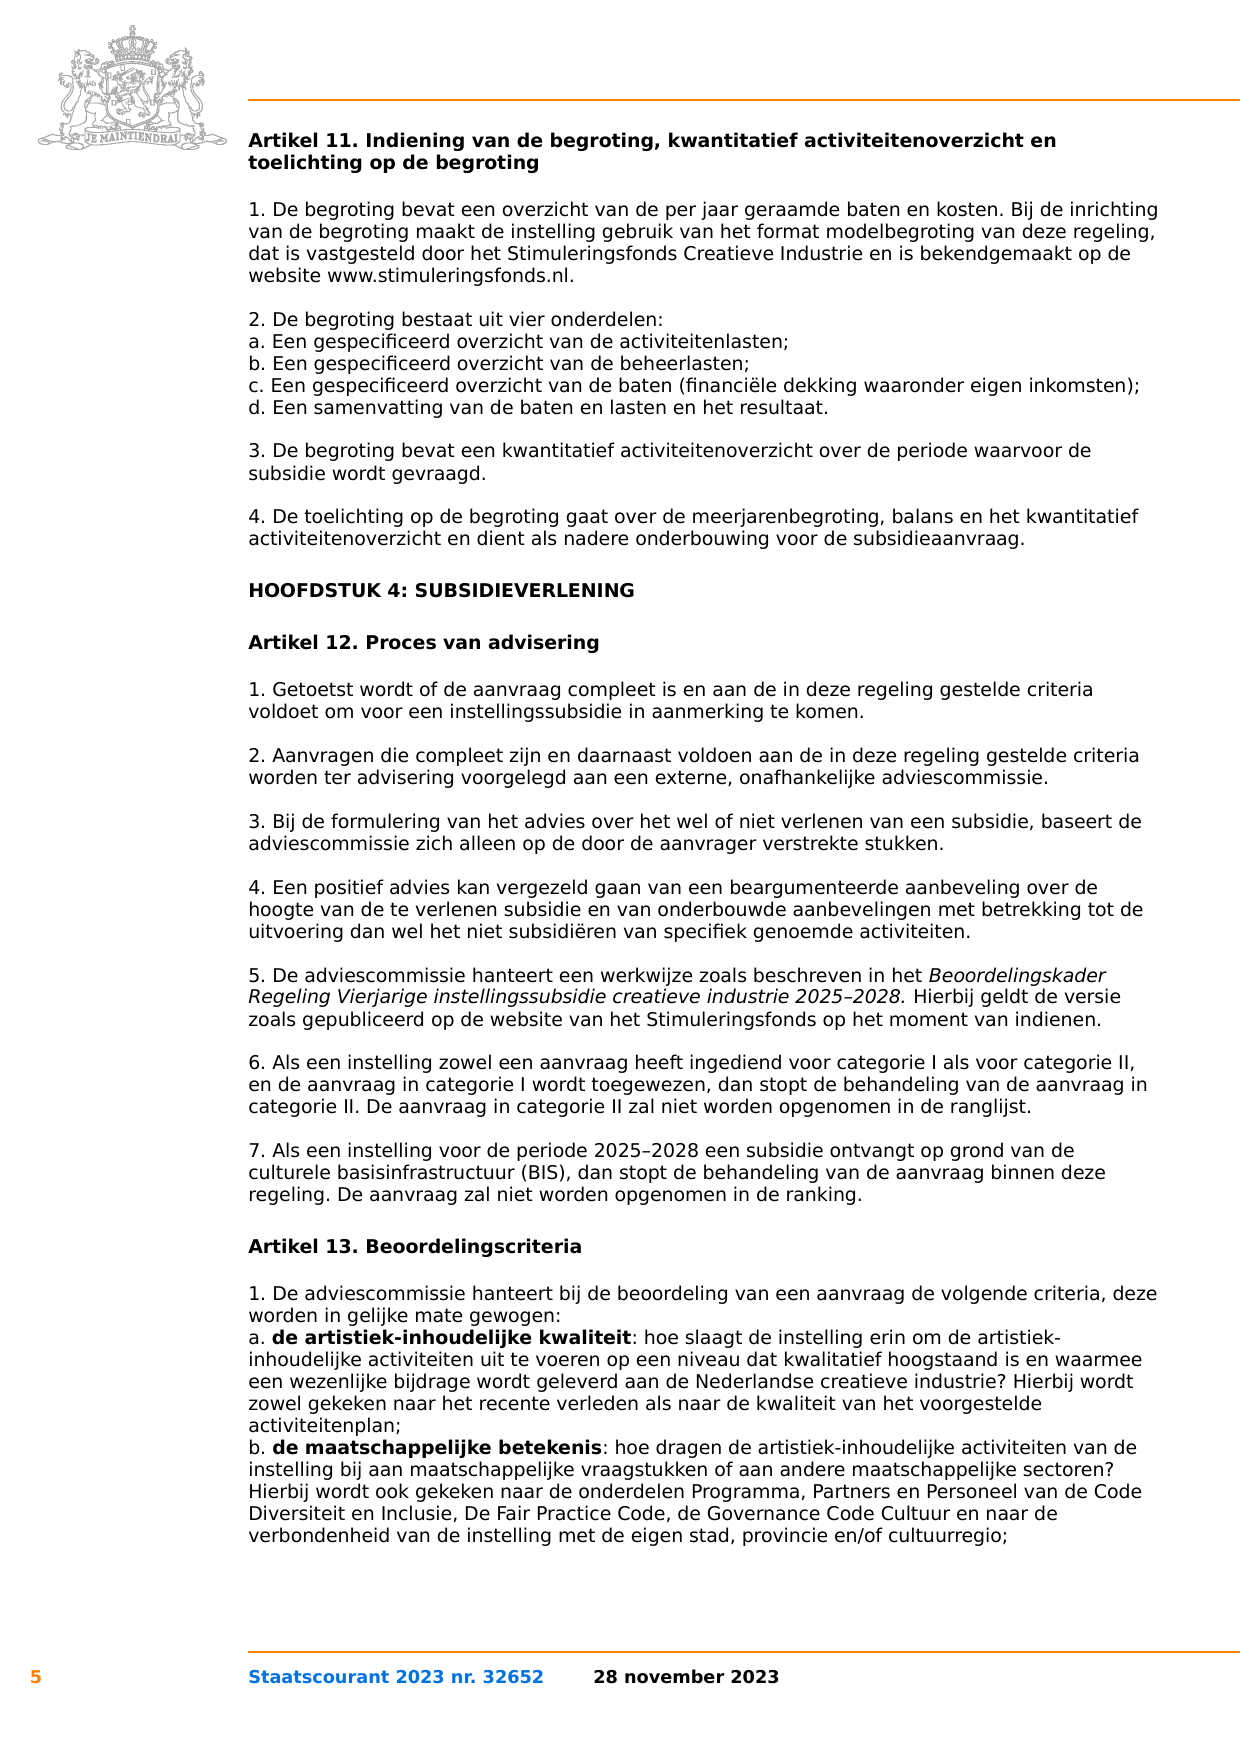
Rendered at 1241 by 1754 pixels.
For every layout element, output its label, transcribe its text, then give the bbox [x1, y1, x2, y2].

text 2. De begroting bestaat uit vier onderdelen: [248, 309, 1163, 331]
text 5. De adviescommissie hanteert een werkwijze zoals beschreven in het Beoordelingskader Regeling Vierjarige instellingssubsidie creatieve industrie 2025–2028. Hierbij geldt de versie zoals gepubliceerd op de website van het Stimuleringsfonds op het moment van indienen. [248, 964, 1163, 1030]
text a. Een gespecificeerd overzicht van de activiteitenlasten; [248, 331, 1163, 353]
text 1. De adviescommissie hanteert bij de beoordeling van een aanvraag de volgende criteria, deze worden in gelijke mate gewogen: [248, 1283, 1163, 1327]
picture [38, 25, 227, 150]
subtitle Artikel 11. Indiening van de begroting, kwantitatief activiteitenoverzicht en toelichting op de begroting [248, 130, 1163, 174]
text 3. Bij de formulering van het advies over het wel of niet verlenen van een subsidie, baseert de adviescommissie zich alleen op de door de aanvrager verstrekte stukken. [248, 811, 1163, 855]
text a. de artistiek-inhoudelijke kwaliteit: hoe slaagt de instelling erin om de artistiek-inhoudelijke activiteiten uit te voeren op een niveau dat kwalitatief hoogstaand is en waarmee een wezenlijke bijdrage wordt geleverd aan de Nederlandse creatieve industrie? Hierbij wordt zowel gekeken naar het recente verleden als naar de kwaliteit van het voorgestelde activiteitenplan; [248, 1327, 1163, 1437]
text 2. Aanvragen die compleet zijn en daarnaast voldoen aan de in deze regeling gestelde criteria worden ter advisering voorgelegd aan een externe, onafhankelijke adviescommissie. [248, 745, 1163, 789]
text 4. De toelichting op de begroting gaat over de meerjarenbegroting, balans en het kwantitatief activiteitenoverzicht en dient als nadere onderbouwing voor de subsidieaanvraag. [248, 506, 1163, 550]
text c. Een gespecificeerd overzicht van de baten (financiële dekking waaronder eigen inkomsten); [248, 374, 1163, 397]
text 6. Als een instelling zowel een aanvraag heeft ingediend voor categorie I als voor categorie II, en de aanvraag in categorie I wordt toegewezen, dan stopt de behandeling van de aanvraag in categorie II. De aanvraag in categorie II zal niet worden opgenomen in de ranglijst. [248, 1052, 1163, 1118]
text b. Een gespecificeerd overzicht van de beheerlasten; [248, 353, 1163, 374]
text b. de maatschappelijke betekenis: hoe dragen de artistiek-inhoudelijke activiteiten van de instelling bij aan maatschappelijke vraagstukken of aan andere maatschappelijke sectoren? Hierbij wordt ook gekeken naar de onderdelen Programma, Partners en Personeel van de Code Diversiteit en Inclusie, De Fair Practice Code, de Governance Code Cultuur en naar de verbondenheid van de instelling met de eigen stad, provincie en/of cultuurregio; [248, 1437, 1163, 1547]
subtitle Artikel 13. Beoordelingscriteria [248, 1236, 1163, 1258]
text 1. De begroting bevat een overzicht van de per jaar geraamde baten en kosten. Bij de inrichting van de begroting maakt de instelling gebruik van het format modelbegroting van deze regeling, dat is vastgesteld door het Stimuleringsfonds Creatieve Industrie en is bekendgemaakt op de website www.stimuleringsfonds.nl. [248, 199, 1163, 287]
text 7. Als een instelling voor de periode 2025–2028 een subsidie ontvangt op grond van de culturele basisinfrastructuur (BIS), dan stopt de behandeling van de aanvraag binnen deze regeling. De aanvraag zal niet worden opgenomen in de ranking. [248, 1140, 1163, 1206]
text 4. Een positief advies kan vergezeld gaan van een beargumenteerde aanbeveling over de hoogte van de te verlenen subsidie en van onderbouwde aanbevelingen met betrekking tot de uitvoering dan wel het niet subsidiëren van specifiek genoemde activiteiten. [248, 877, 1163, 943]
subtitle HOOFDSTUK 4: SUBSIDIEVERLENING [248, 580, 1163, 602]
text 3. De begroting bevat een kwantitatief activiteitenoverzicht over de periode waarvoor de subsidie wordt gevraagd. [248, 440, 1163, 484]
text 1. Getoetst wordt of de aanvraag compleet is en aan de in deze regeling gestelde criteria voldoet om voor een instellingssubsidie in aanmerking te komen. [248, 679, 1163, 723]
text d. Een samenvatting van de baten en lasten en het resultaat. [248, 397, 1163, 418]
subtitle Artikel 12. Proces van advisering [248, 632, 1163, 654]
